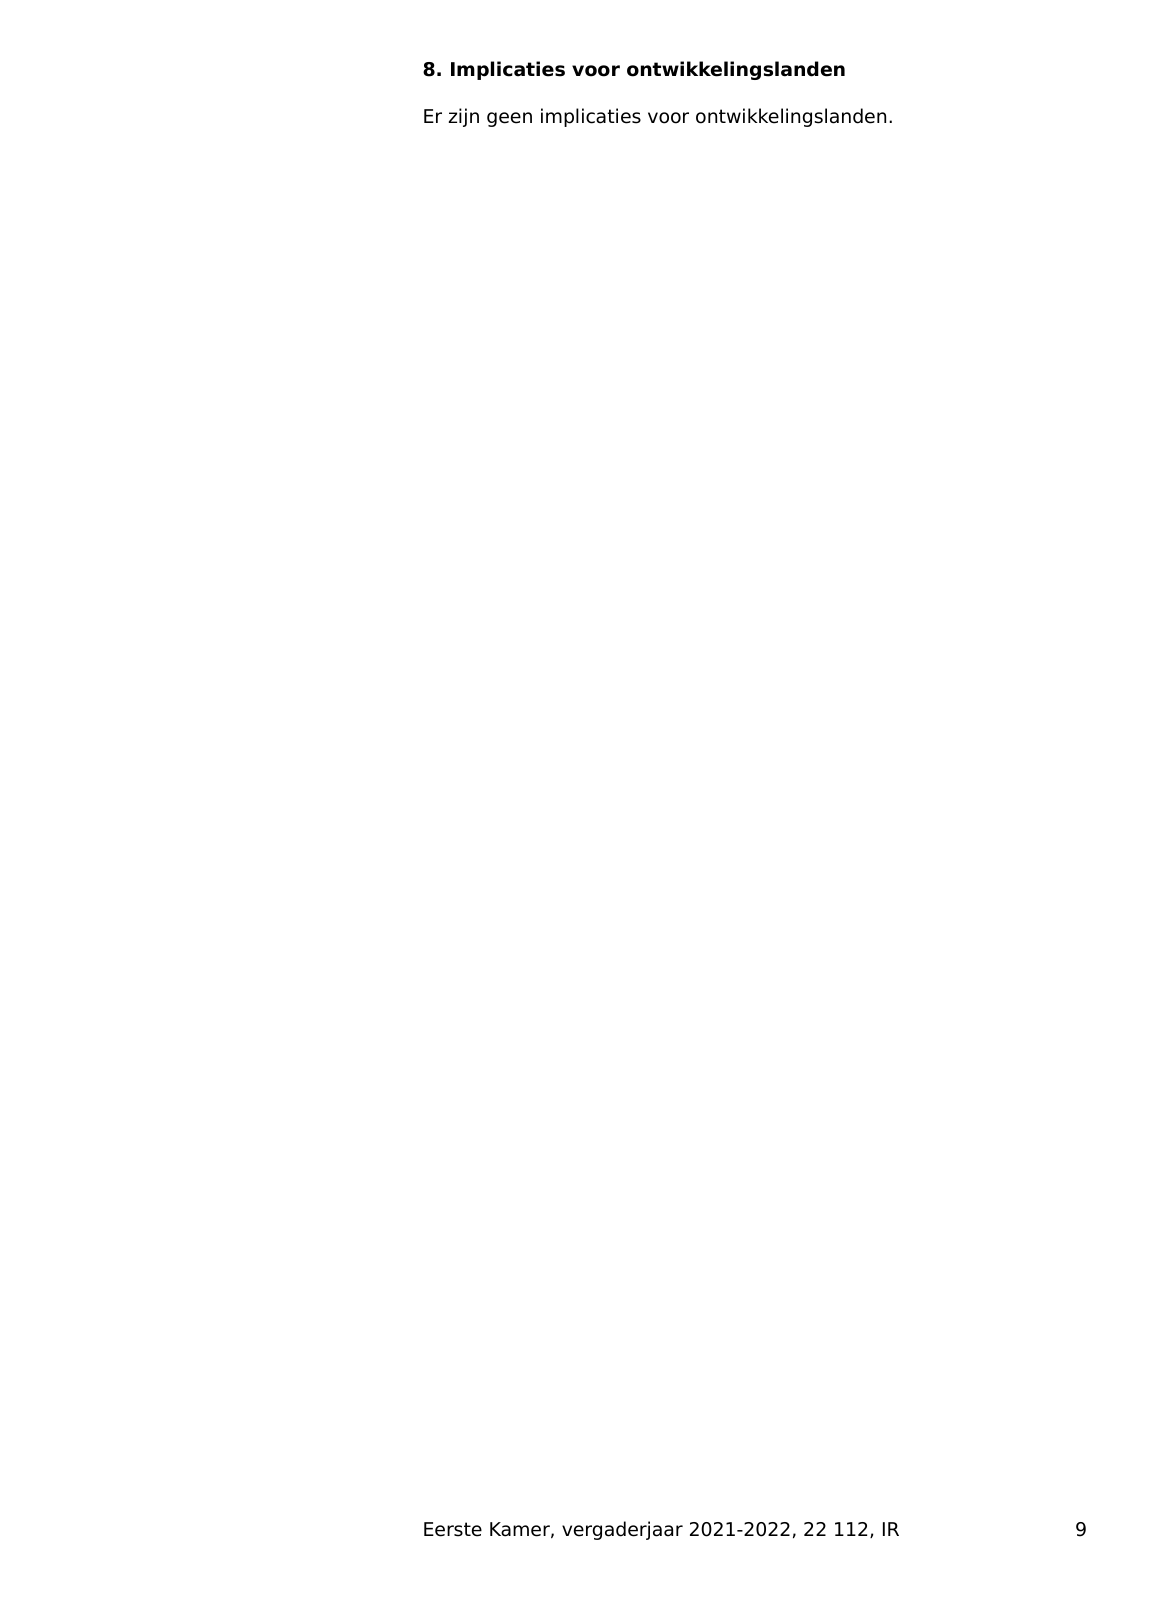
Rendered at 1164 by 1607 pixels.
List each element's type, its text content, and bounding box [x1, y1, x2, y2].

text Er zijn geen implicaties voor ontwikkelingslanden. [422, 106, 1087, 128]
subtitle 8. Implicaties voor ontwikkelingslanden [422, 59, 1087, 81]
